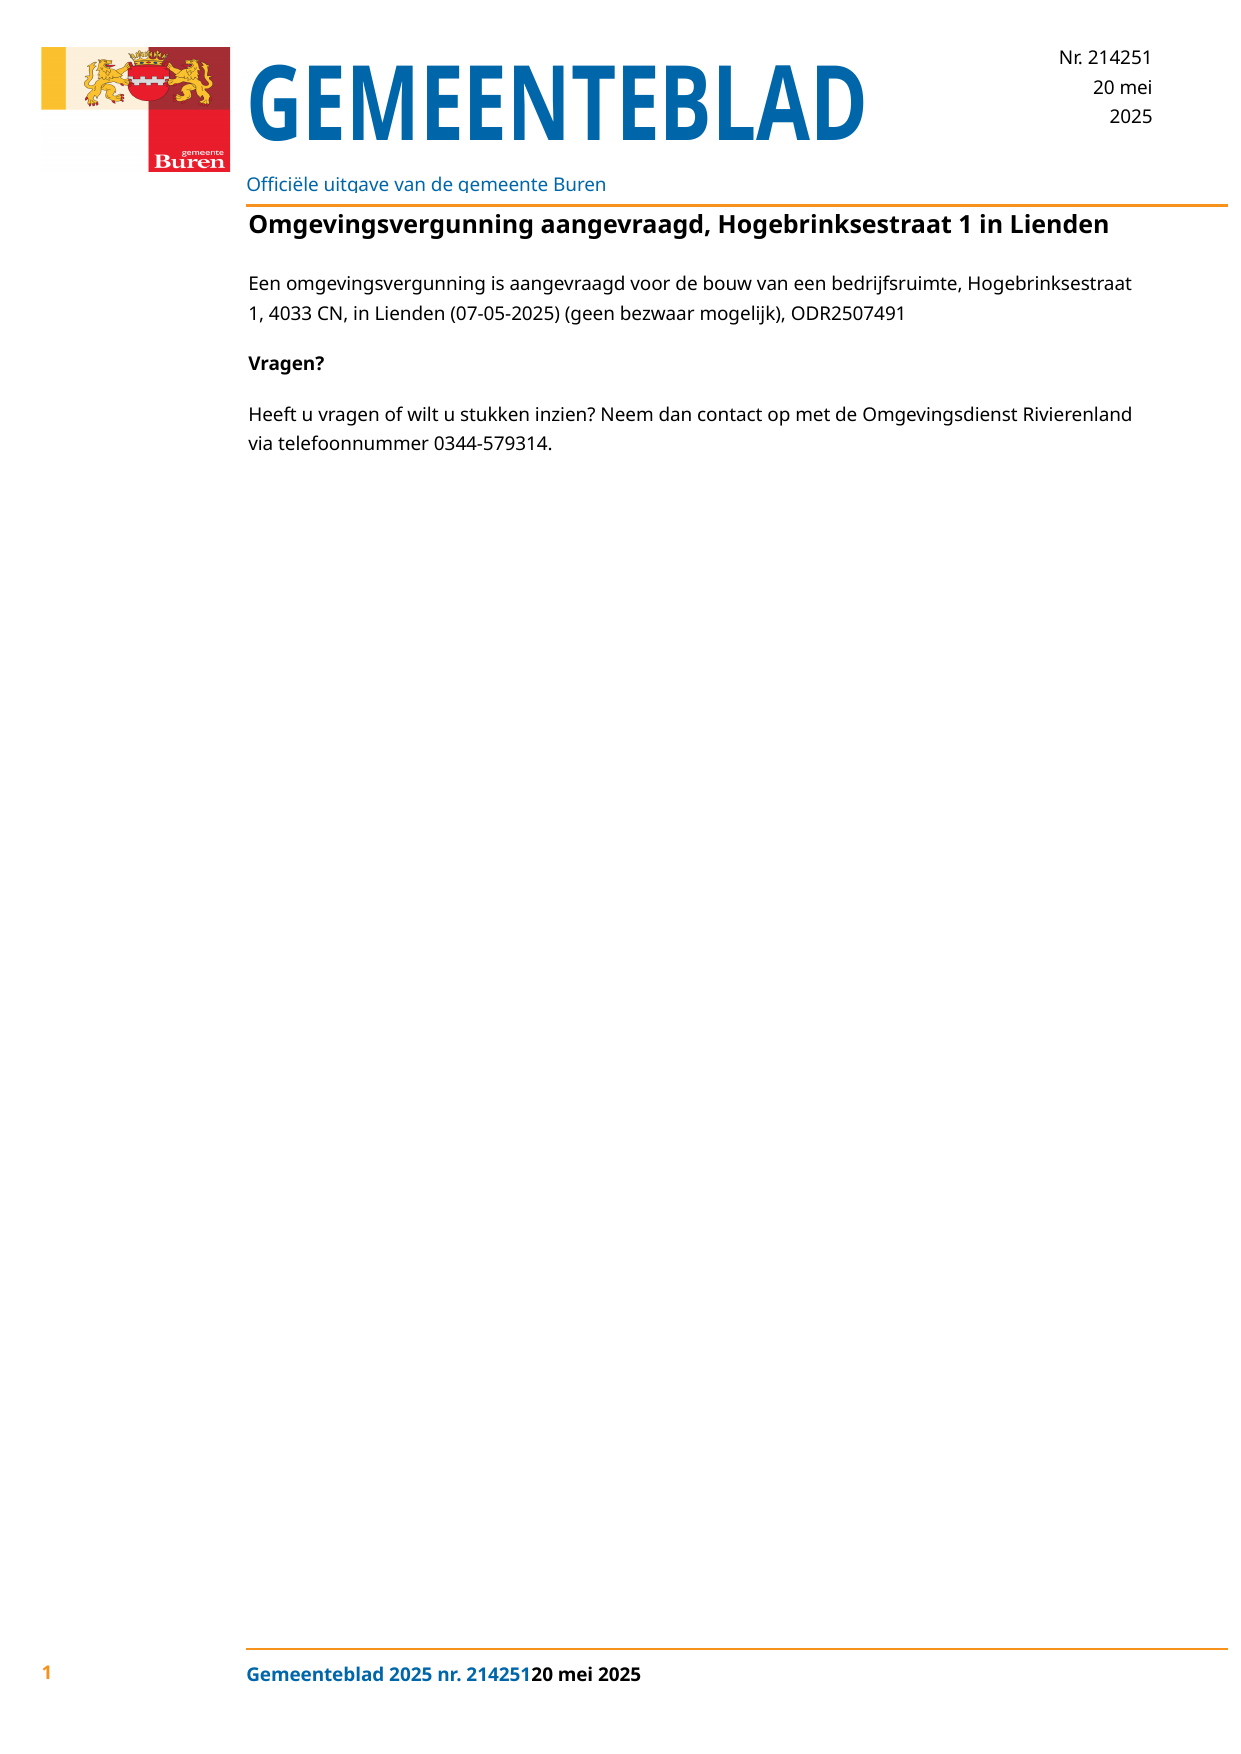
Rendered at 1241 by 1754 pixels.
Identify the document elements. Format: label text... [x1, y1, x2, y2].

text Heeft u vragen of wilt u stukken inzien? Neem dan contact op met de Omgevingsdienst Rivierenland via telefoonnummer 0344-579314. [248, 401, 1152, 456]
text Een omgevingsvergunning is aangevraagd voor de bouw van een bedrijfsruimte, Hogebrinksestraat 1, 4033 CN, in Lienden (07-05-2025) (geen bezwaar mogelijk), ODR2507491 [248, 270, 1152, 326]
text Omgevingsvergunning aangevraagd, Hogebrinksestraat 1 in Lienden [248, 207, 1152, 241]
picture [41, 47, 231, 172]
text Vragen? [248, 350, 1152, 376]
